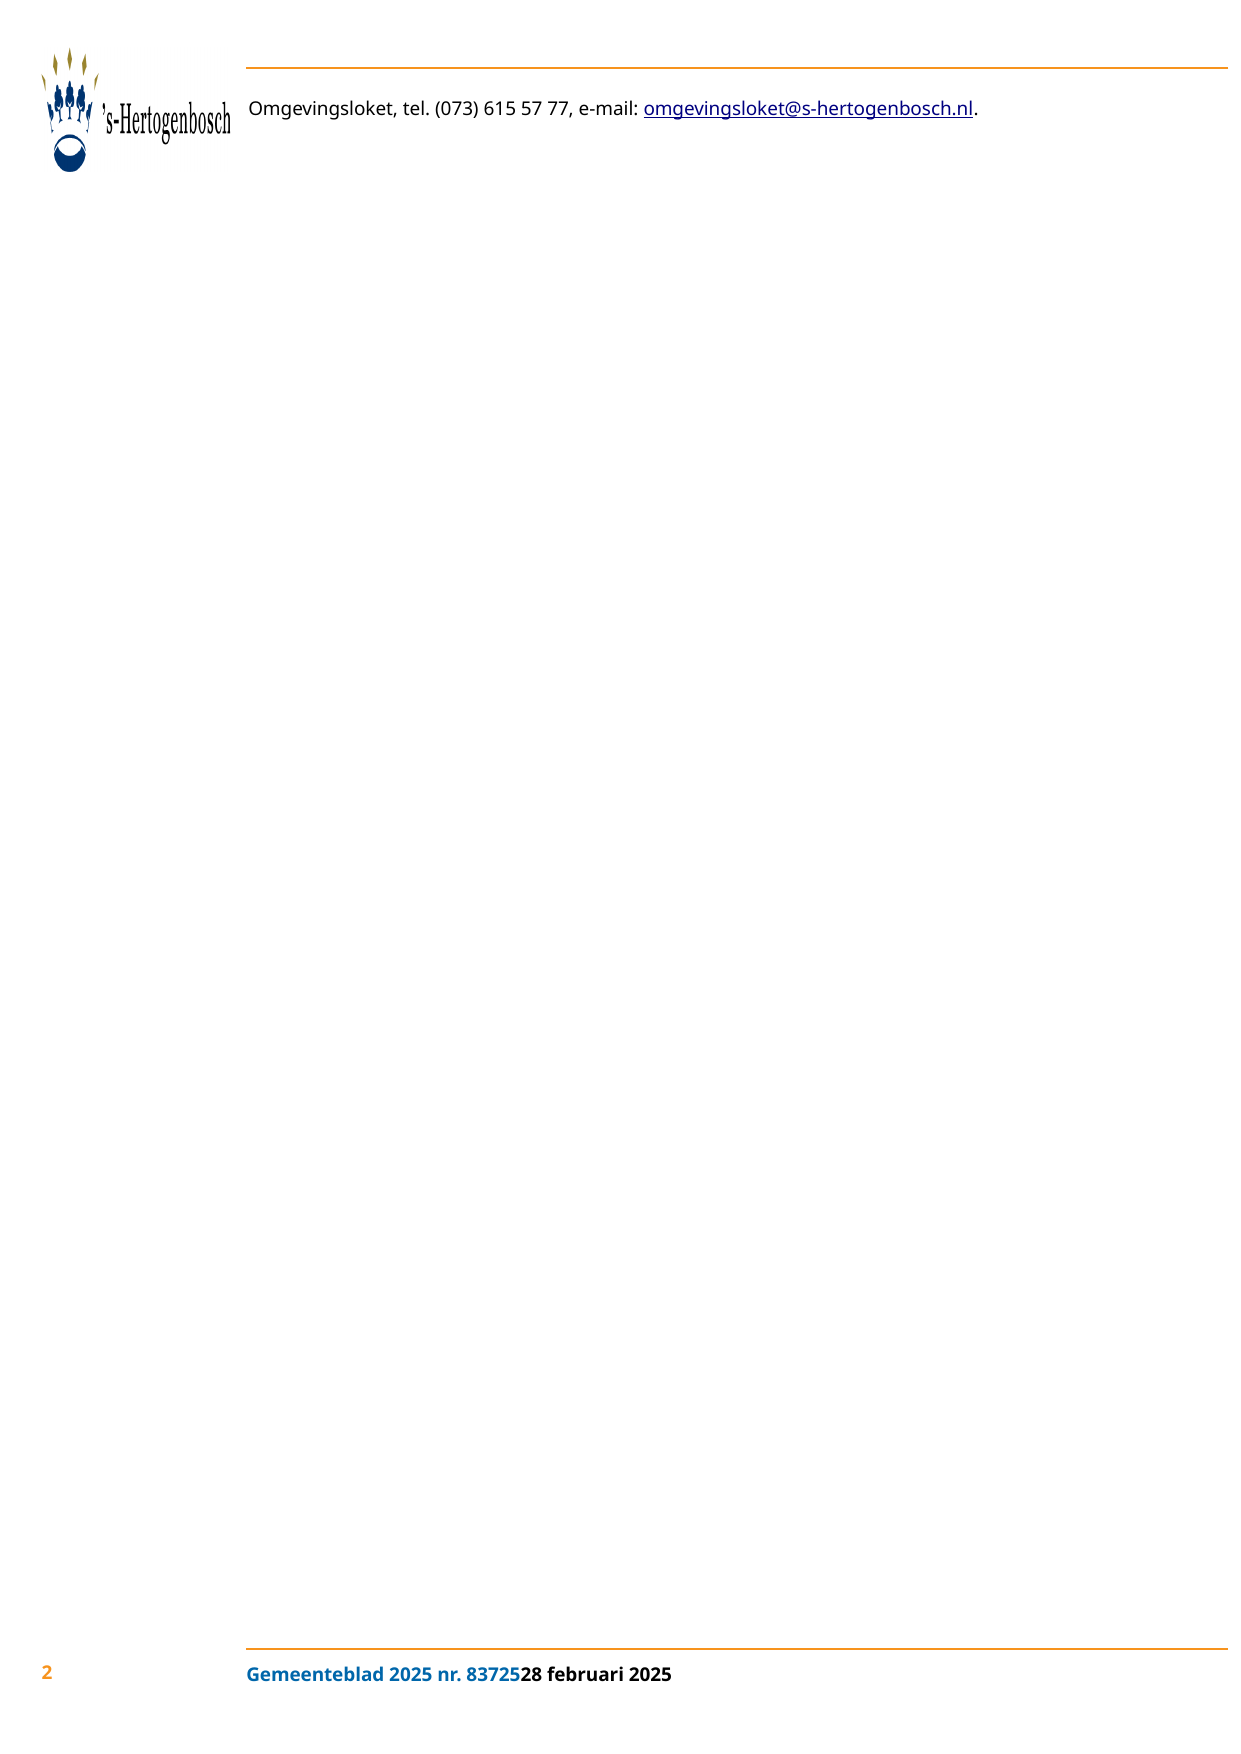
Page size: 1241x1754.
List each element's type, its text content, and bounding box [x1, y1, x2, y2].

picture [41, 47, 231, 172]
text Omgevingsloket, tel. (073) 615 57 77, e-mail: omgevingsloket@s-hertogenbosch.nl. [248, 95, 1152, 121]
